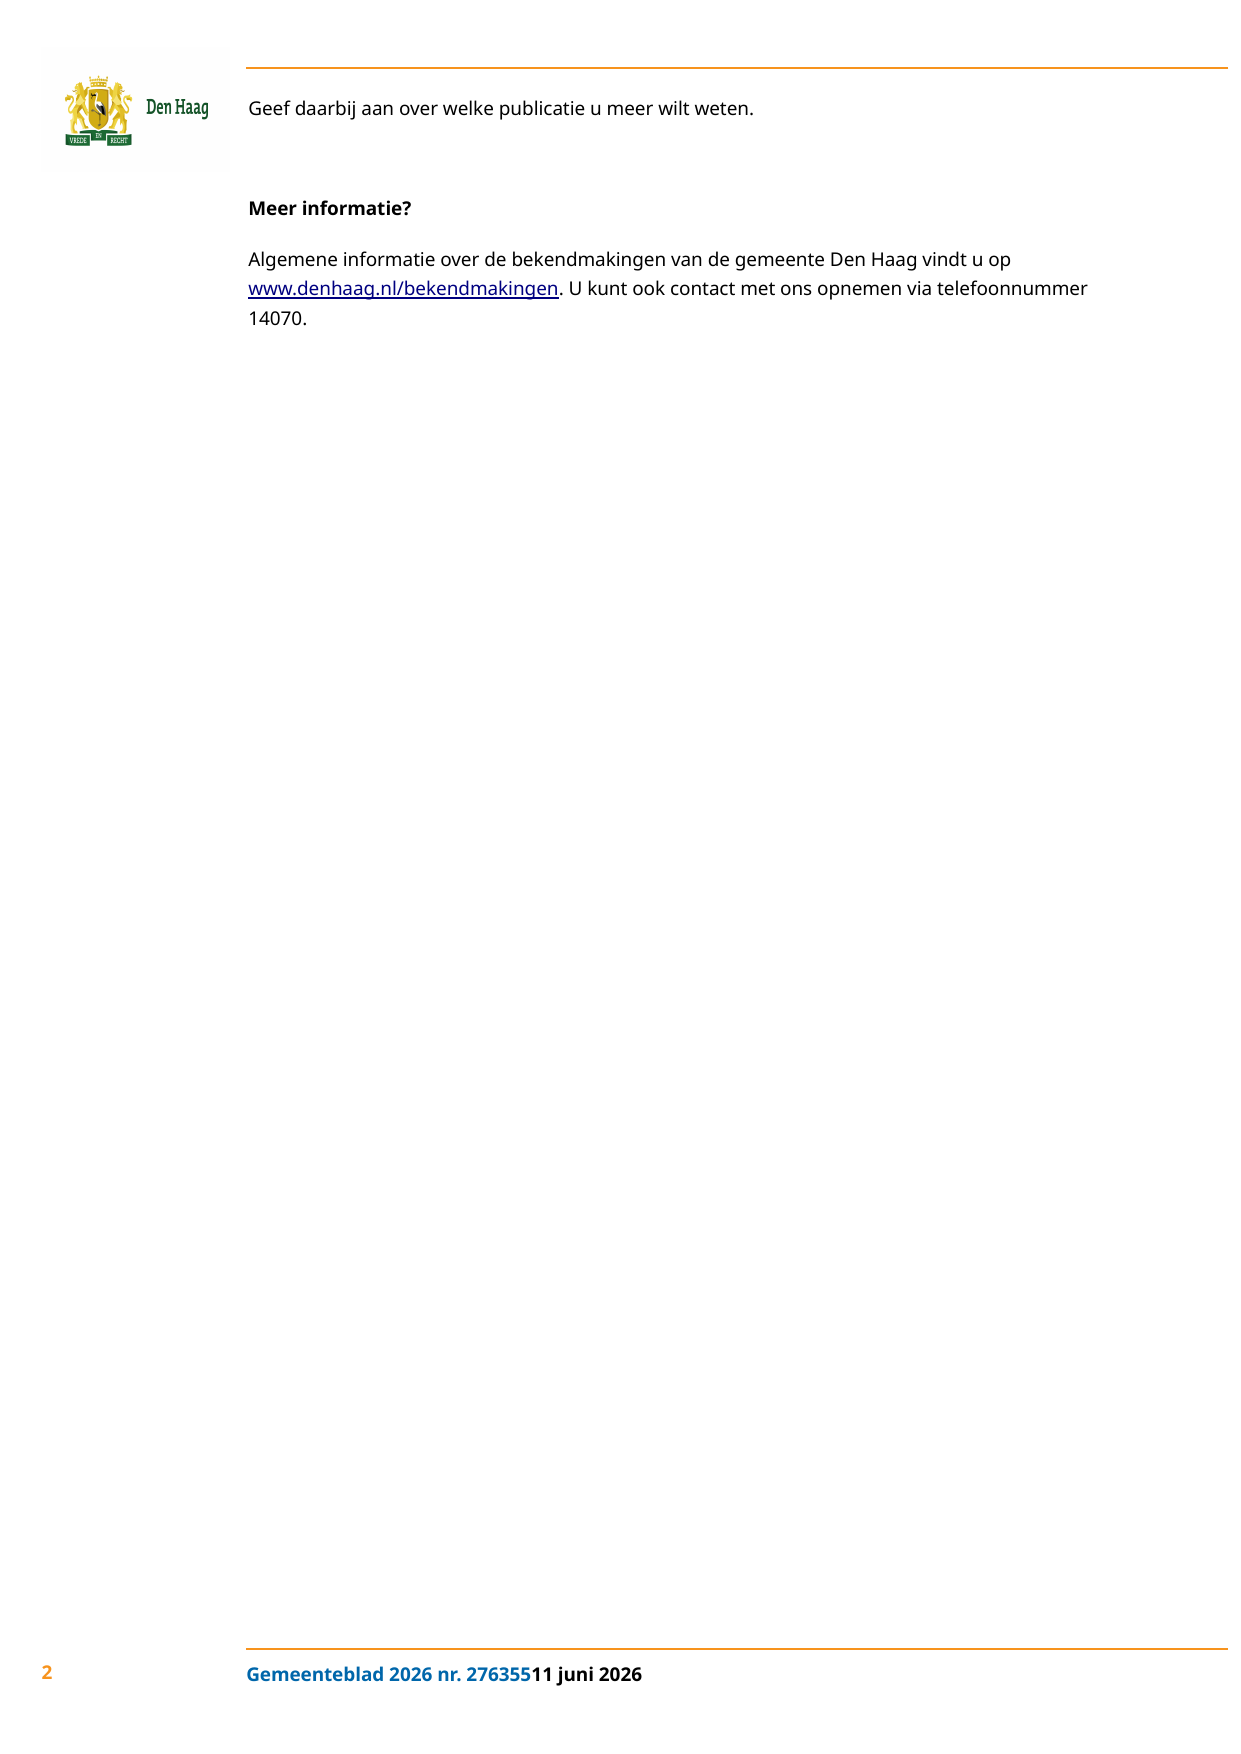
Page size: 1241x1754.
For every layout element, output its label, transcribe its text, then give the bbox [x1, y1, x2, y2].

text Meer informatie? [248, 196, 1152, 221]
text Algemene informatie over de bekendmakingen van de gemeente Den Haag vindt u op www.denhaag.nl/bekendmakingen. U kunt ook contact met ons opnemen via telefoonnummer 14070. [248, 246, 1152, 331]
picture [41, 47, 231, 172]
text Geef daarbij aan over welke publicatie u meer wilt weten. [248, 95, 1152, 121]
